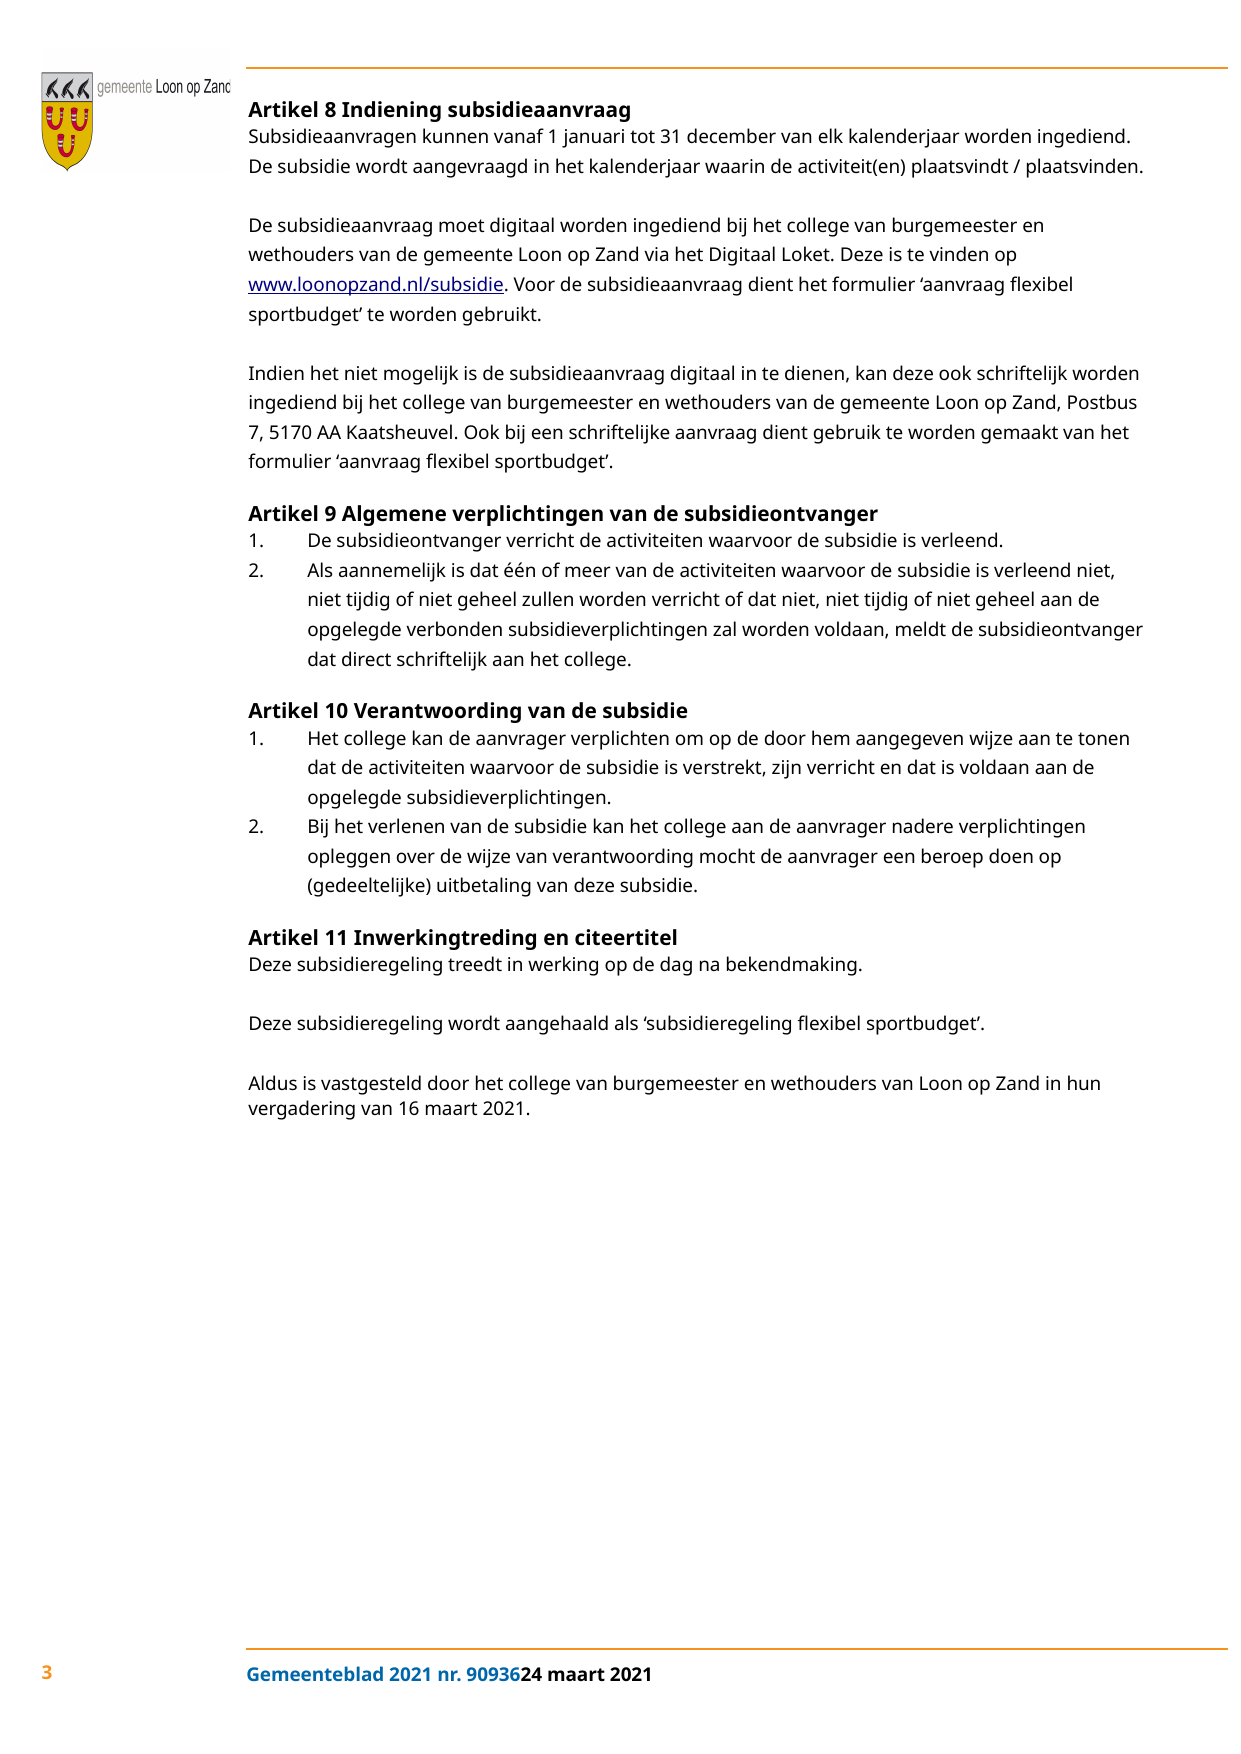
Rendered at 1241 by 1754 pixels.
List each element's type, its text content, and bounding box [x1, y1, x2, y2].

list Bij het verlenen van de subsidie kan het college aan de aanvrager nadere verplichtingen opleggen over de wijze van verantwoording mocht de aanvrager een beroep doen op (gedeeltelijke) uitbetaling van deze subsidie. [248, 813, 1152, 898]
text Subsidieaanvragen kunnen vanaf 1 januari tot 31 december van elk kalenderjaar worden ingediend. De subsidie wordt aangevraagd in het kalenderjaar waarin de activiteit(en) plaatsvindt / plaatsvinden. [248, 123, 1152, 178]
text Artikel 10 Verantwoording van de subsidie [248, 696, 1152, 725]
list Het college kan de aanvrager verplichten om op de door hem aangegeven wijze aan te tonen dat de activiteiten waarvoor de subsidie is verstrekt, zijn verricht en dat is voldaan aan de opgelegde subsidieverplichtingen. [248, 725, 1152, 809]
text Artikel 8 Indiening subsidieaanvraag [248, 95, 1152, 123]
text Aldus is vastgesteld door het college van burgemeester en wethouders van Loon op Zand in hun vergadering van 16 maart 2021. [248, 1070, 1152, 1121]
text Indien het niet mogelijk is de subsidieaanvraag digitaal in te dienen, kan deze ook schriftelijk worden ingediend bij het college van burgemeester en wethouders van de gemeente Loon op Zand, Postbus 7, 5170 AA Kaatsheuvel. Ook bij een schriftelijke aanvraag dient gebruik te worden gemaakt van het formulier ‘aanvraag flexibel sportbudget’. [248, 360, 1152, 474]
text Artikel 9 Algemene verplichtingen van de subsidieontvanger [248, 499, 1152, 527]
text Deze subsidieregeling wordt aangehaald als ‘subsidieregeling flexibel sportbudget’. [248, 1011, 1152, 1036]
text De subsidieaanvraag moet digitaal worden ingediend bij het college van burgemeester en wethouders van de gemeente Loon op Zand via het Digitaal Loket. Deze is te vinden op www.loonopzand.nl/subsidie. Voor de subsidieaanvraag dient het formulier ‘aanvraag flexibel sportbudget’ te worden gebruikt. [248, 212, 1152, 326]
list Als aannemelijk is dat één of meer van de activiteiten waarvoor de subsidie is verleend niet, niet tijdig of niet geheel zullen worden verricht of dat niet, niet tijdig of niet geheel aan de opgelegde verbonden subsidieverplichtingen zal worden voldaan, meldt de subsidieontvanger dat direct schriftelijk aan het college. [248, 557, 1152, 672]
picture [41, 47, 231, 172]
text Deze subsidieregeling treedt in werking op de dag na bekendmaking. [248, 951, 1152, 977]
text Artikel 11 Inwerkingtreding en citeertitel [248, 923, 1152, 951]
list De subsidieontvanger verricht de activiteiten waarvoor de subsidie is verleend. [248, 527, 1152, 553]
